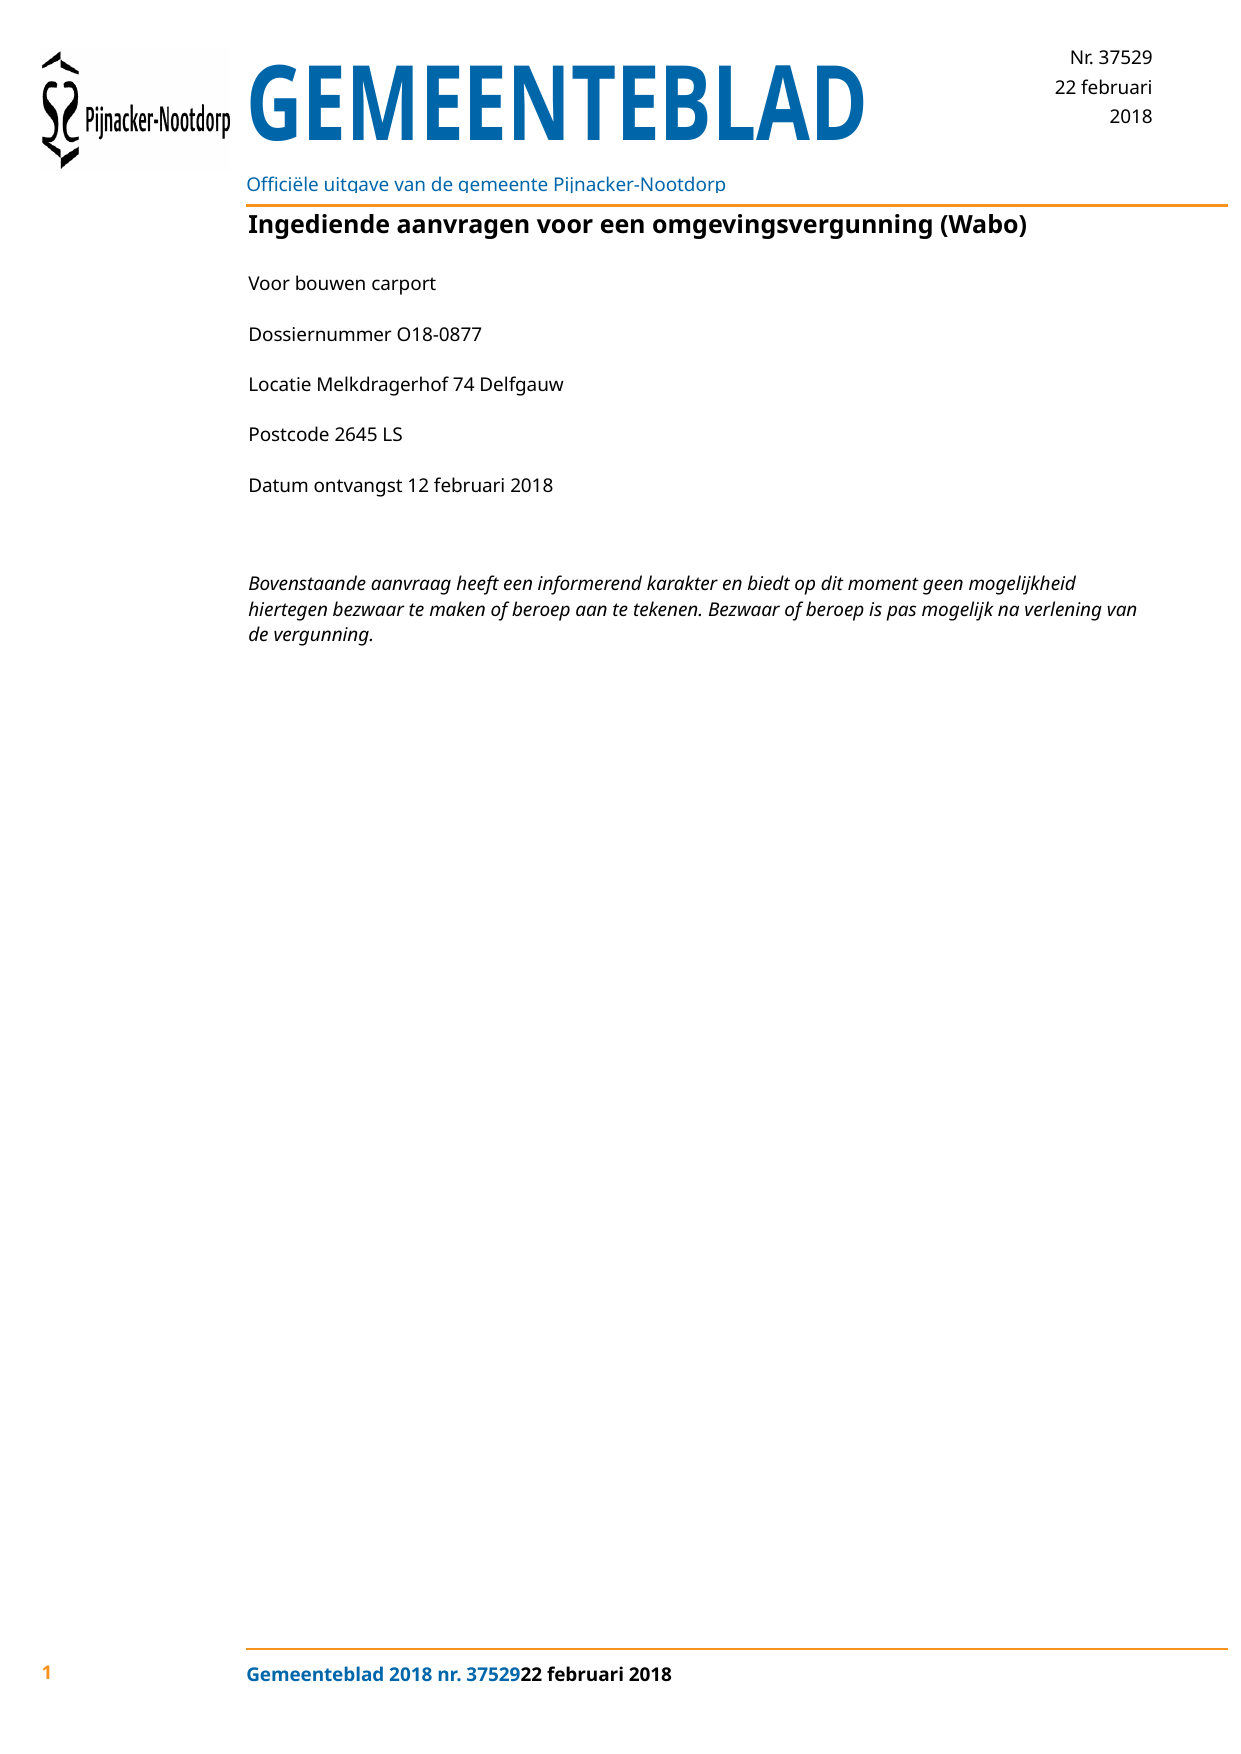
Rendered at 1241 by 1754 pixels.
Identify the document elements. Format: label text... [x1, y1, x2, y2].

picture [41, 47, 231, 172]
text Dossiernummer O18-0877 [248, 321, 1152, 346]
text Locatie Melkdragerhof 74 Delfgauw [248, 371, 1152, 397]
text Ingediende aanvragen voor een omgevingsvergunning (Wabo) [248, 207, 1152, 241]
text Bovenstaande aanvraag heeft een informerend karakter en biedt op dit moment geen mogelijkheid hiertegen bezwaar te maken of beroep aan te tekenen. Bezwaar of beroep is pas mogelijk na verlening van de vergunning. [248, 570, 1152, 647]
text Datum ontvangst 12 februari 2018 [248, 472, 1152, 498]
text Postcode 2645 LS [248, 422, 1152, 447]
text Voor bouwen carport [248, 270, 1152, 296]
